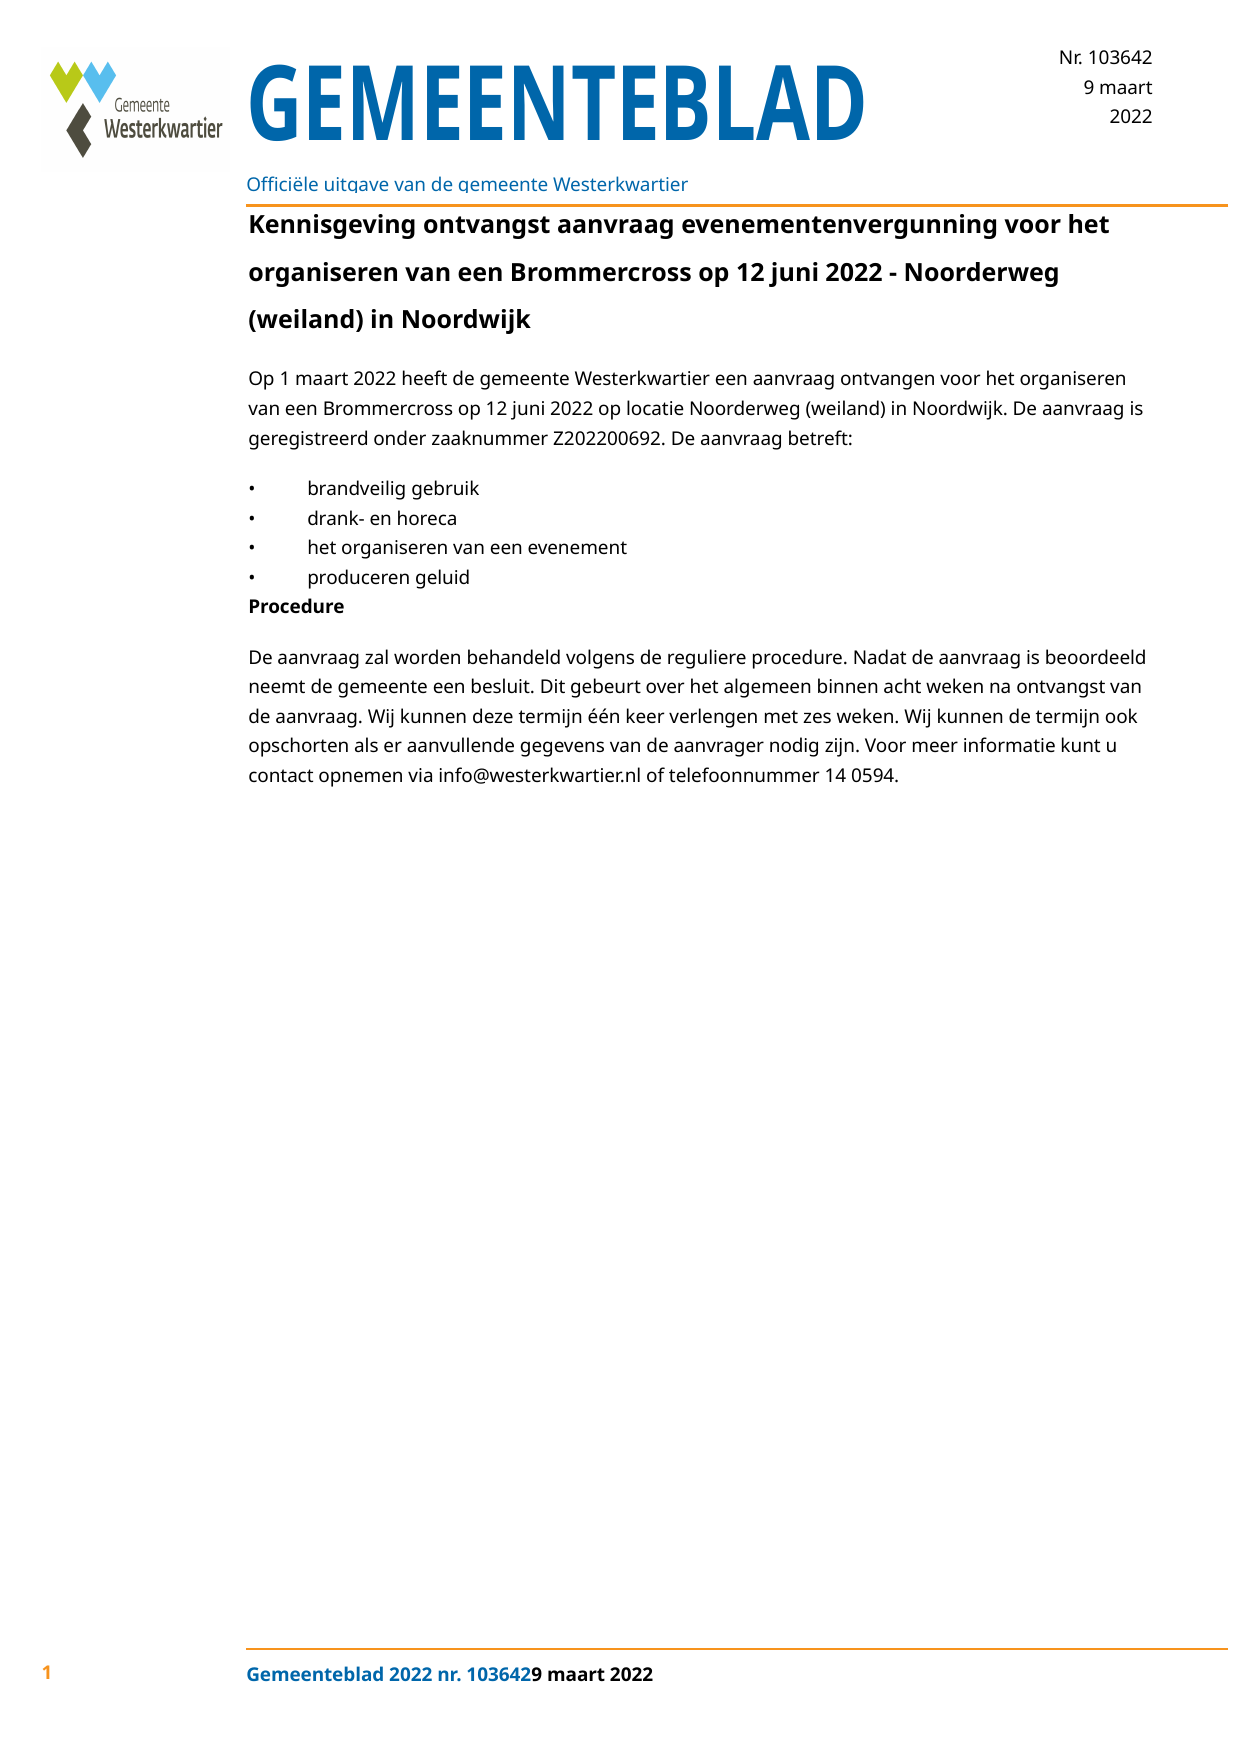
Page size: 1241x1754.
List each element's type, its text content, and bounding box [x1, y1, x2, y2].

list brandveilig gebruik [248, 475, 1152, 501]
picture [41, 47, 231, 172]
text De aanvraag zal worden behandeld volgens de reguliere procedure. Nadat de aanvraag is beoordeeld neemt de gemeente een besluit. Dit gebeurt over het algemeen binnen acht weken na ontvangst van de aanvraag. Wij kunnen deze termijn één keer verlengen met zes weken. Wij kunnen de termijn ook opschorten als er aanvullende gegevens van de aanvrager nodig zijn. Voor meer informatie kunt u contact opnemen via info@westerkwartier.nl of telefoonnummer 14 0594. [248, 644, 1152, 788]
list het organiseren van een evenement [248, 534, 1152, 560]
list drank- en horeca [248, 505, 1152, 530]
text Kennisgeving ontvangst aanvraag evenementenvergunning voor het organiseren van een Brommercross op 12 juni 2022 - Noorderweg (weiland) in Noordwijk [248, 207, 1152, 336]
text Op 1 maart 2022 heeft de gemeente Westerkwartier een aanvraag ontvangen voor het organiseren van een Brommercross op 12 juni 2022 op locatie Noorderweg (weiland) in Noordwijk. De aanvraag is geregistreerd onder zaaknummer Z202200692. De aanvraag betreft: [248, 366, 1152, 450]
list produceren geluid [248, 564, 1152, 589]
text Procedure [248, 593, 1152, 619]
